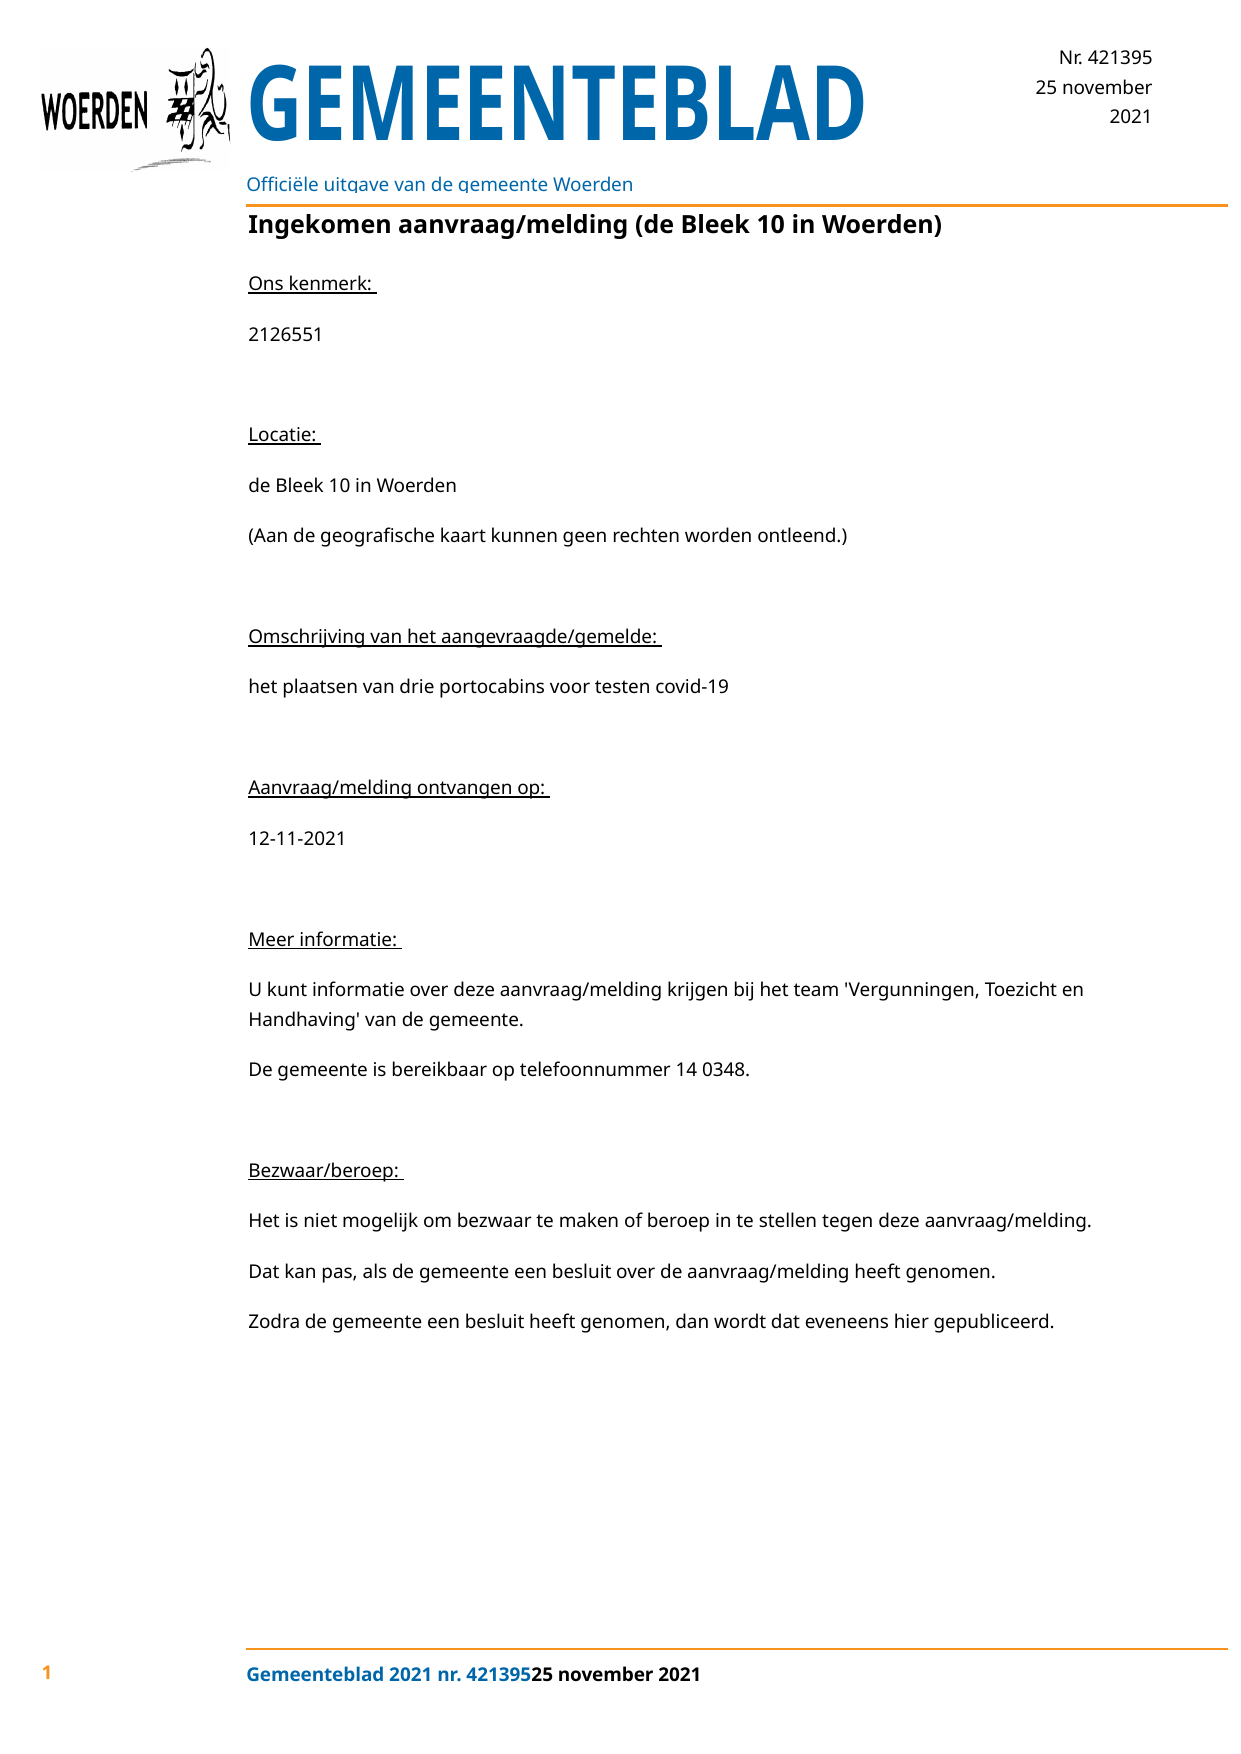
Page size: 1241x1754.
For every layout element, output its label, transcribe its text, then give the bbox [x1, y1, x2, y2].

text Het is niet mogelijk om bezwaar te maken of beroep in te stellen tegen deze aanvraag/melding. [248, 1207, 1152, 1233]
text Dat kan pas, als de gemeente een besluit over de aanvraag/melding heeft genomen. [248, 1258, 1152, 1283]
text U kunt informatie over deze aanvraag/melding krijgen bij het team 'Vergunningen, Toezicht en Handhaving' van de gemeente. [248, 976, 1152, 1031]
text Zodra de gemeente een besluit heeft genomen, dan wordt dat eveneens hier gepubliceerd. [248, 1308, 1152, 1334]
text Aanvraag/melding ontvangen op: [248, 774, 1152, 800]
text 12-11-2021 [248, 825, 1152, 851]
text Bezwaar/beroep: [248, 1157, 1152, 1183]
text de Bleek 10 in Woerden [248, 472, 1152, 498]
text 2126551 [248, 321, 1152, 346]
text Ons kenmerk: [248, 270, 1152, 296]
text het plaatsen van drie portocabins voor testen covid-19 [248, 674, 1152, 699]
text De gemeente is bereikbaar op telefoonnummer 14 0348. [248, 1056, 1152, 1082]
text Locatie: [248, 422, 1152, 447]
text Omschrijving van het aangevraagde/gemelde: [248, 623, 1152, 649]
text Ingekomen aanvraag/melding (de Bleek 10 in Woerden) [248, 207, 1152, 241]
text (Aan de geografische kaart kunnen geen rechten worden ontleend.) [248, 522, 1152, 548]
picture [41, 47, 231, 172]
text Meer informatie: [248, 926, 1152, 951]
